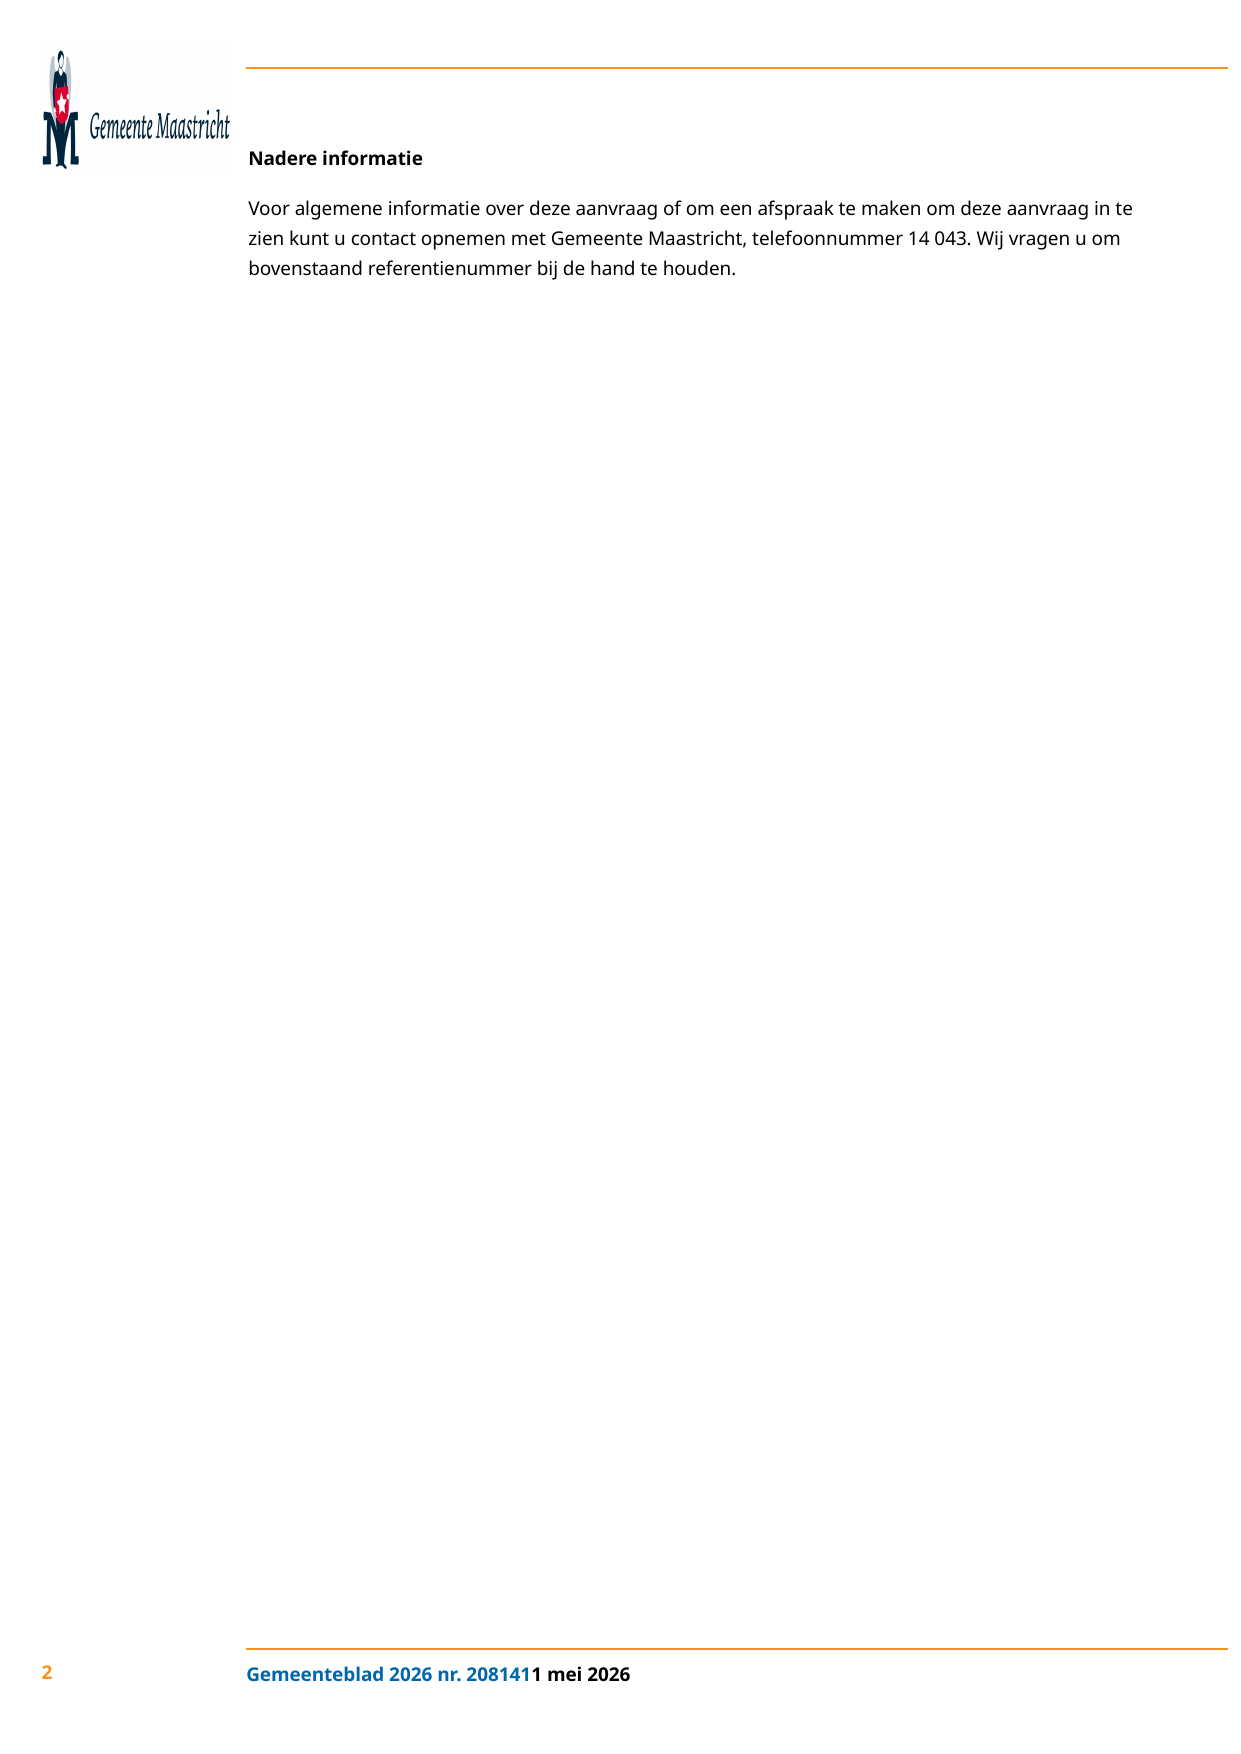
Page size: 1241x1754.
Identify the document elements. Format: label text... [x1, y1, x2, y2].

picture [41, 47, 231, 172]
text Nadere informatie [248, 145, 1152, 171]
text Voor algemene informatie over deze aanvraag of om een afspraak te maken om deze aanvraag in te zien kunt u contact opnemen met Gemeente Maastricht, telefoonnummer 14 043. Wij vragen u om bovenstaand referentienummer bij de hand te houden. [248, 196, 1152, 281]
